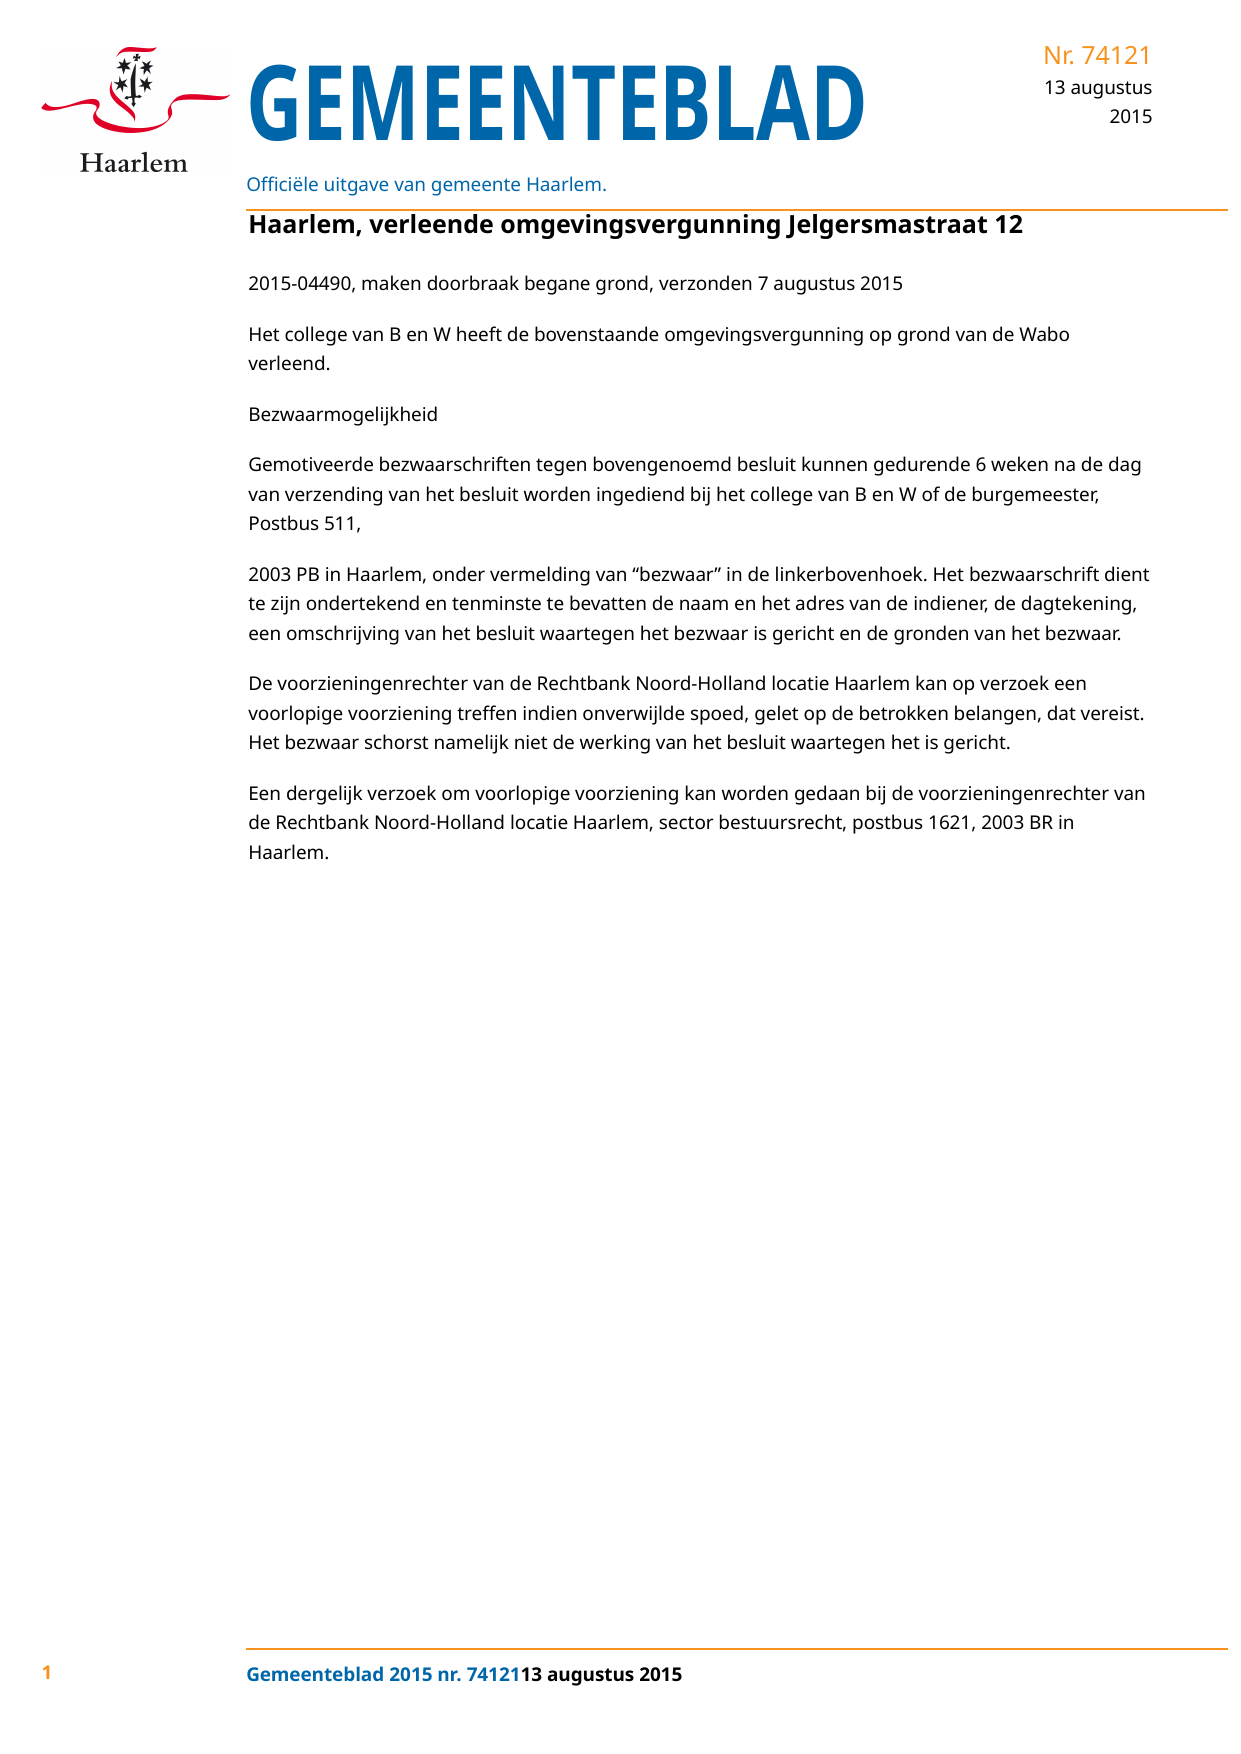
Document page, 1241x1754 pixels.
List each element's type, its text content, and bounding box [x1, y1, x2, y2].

text Een dergelijk verzoek om voorlopige voorziening kan worden gedaan bij de voorzieningenrechter van de Rechtbank Noord-Holland locatie Haarlem, sector bestuursrecht, postbus 1621, 2003 BR in Haarlem. [248, 780, 1152, 865]
text Bezwaarmogelijkheid [248, 401, 1152, 426]
text Het college van B en W heeft de bovenstaande omgevingsvergunning op grond van de Wabo verleend. [248, 321, 1152, 376]
text De voorzieningenrechter van de Rechtbank Noord-Holland locatie Haarlem kan op verzoek een voorlopige voorziening treffen indien onverwijlde spoed, gelet op de betrokken belangen, dat vereist. Het bezwaar schorst namelijk niet de werking van het besluit waartegen het is gericht. [248, 670, 1152, 755]
text Haarlem, verleende omgevingsvergunning Jelgersmastraat 12 [248, 211, 1152, 241]
text 2003 PB in Haarlem, onder vermelding van “bezwaar” in de linkerbovenhoek. Het bezwaarschrift dient te zijn ondertekend en tenminste te bevatten de naam en het adres van de indiener, de dagtekening, een omschrijving van het besluit waartegen het bezwaar is gericht en de gronden van het bezwaar. [248, 561, 1152, 646]
picture [41, 47, 231, 172]
text 2015-04490, maken doorbraak begane grond, verzonden 7 augustus 2015 [248, 270, 1152, 296]
text Gemotiveerde bezwaarschriften tegen bovengenoemd besluit kunnen gedurende 6 weken na de dag van verzending van het besluit worden ingediend bij het college van B en W of de burgemeester, Postbus 511, [248, 451, 1152, 536]
